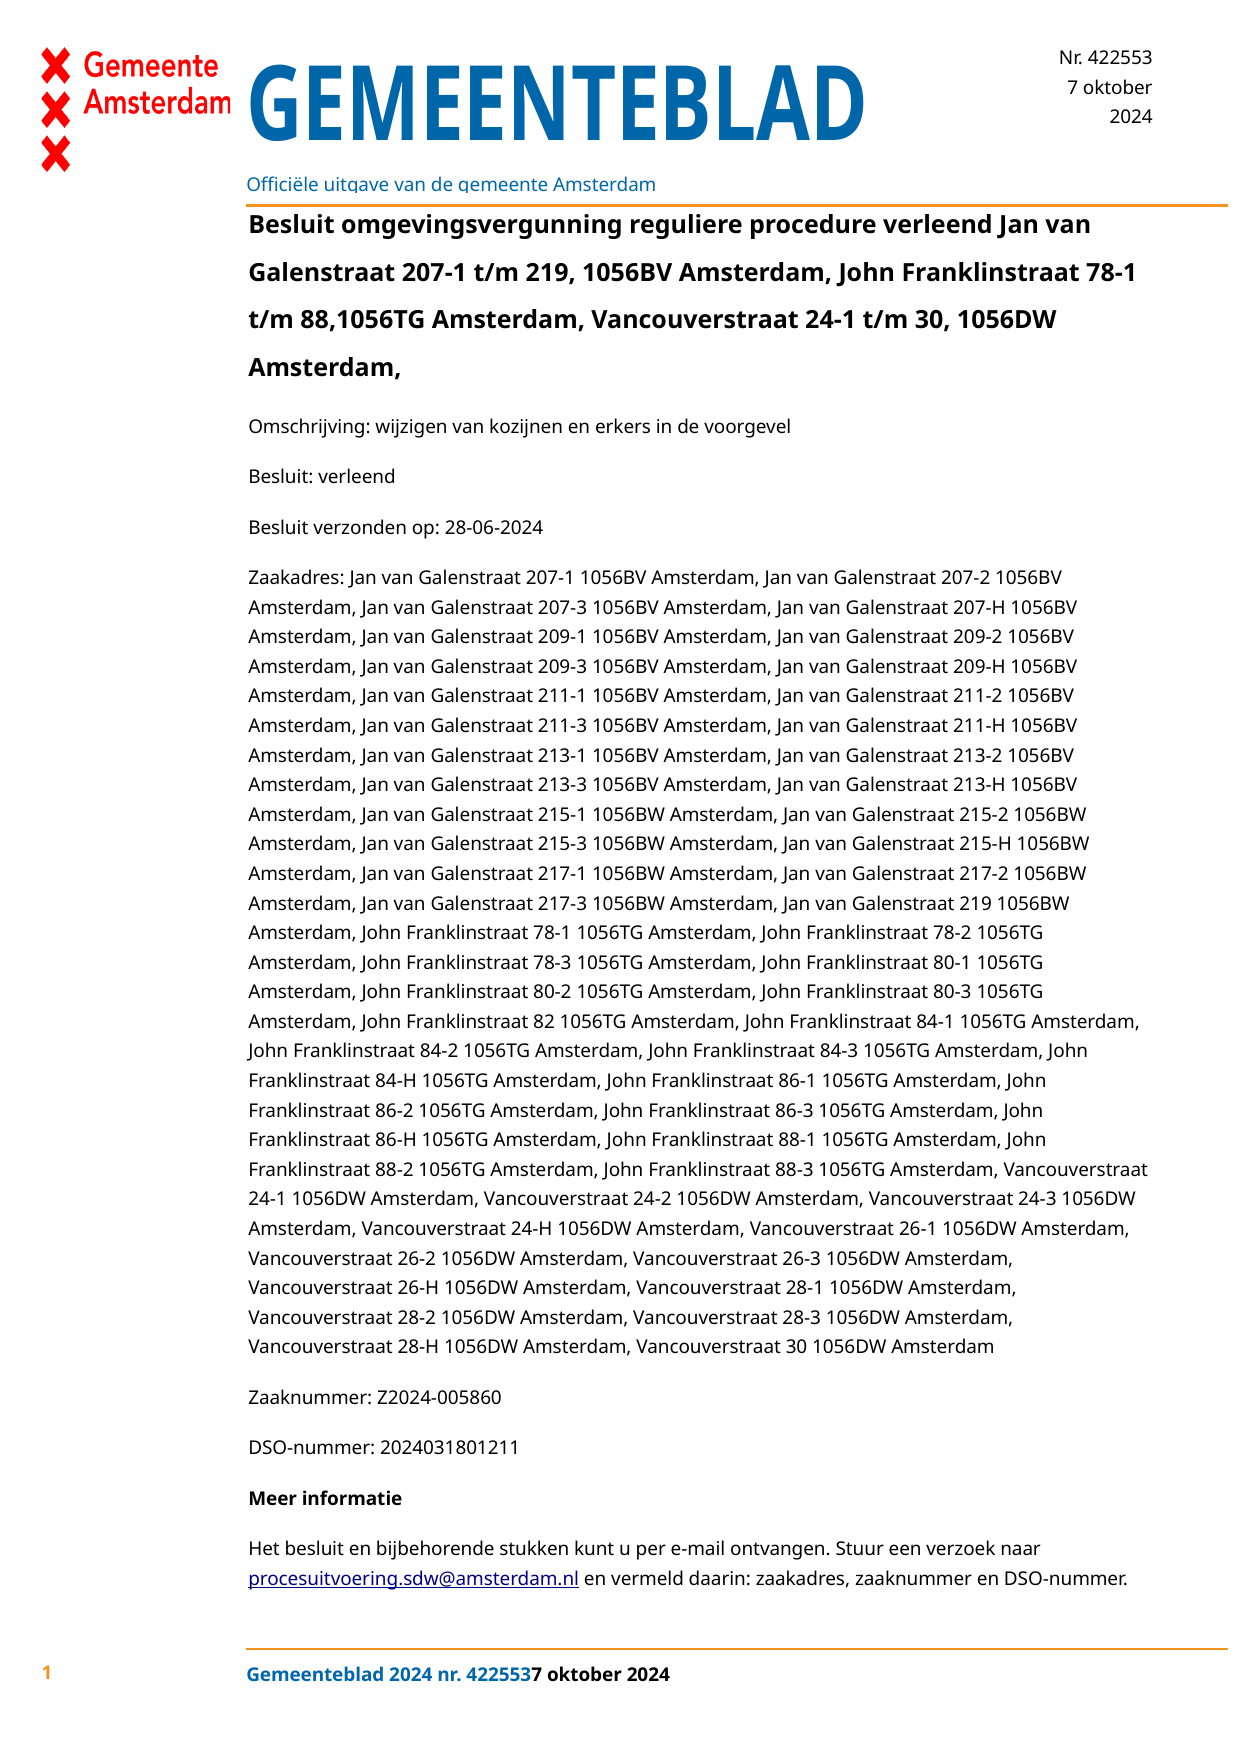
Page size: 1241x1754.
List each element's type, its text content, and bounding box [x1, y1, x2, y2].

text Zaakadres: Jan van Galenstraat 207-1 1056BV Amsterdam, Jan van Galenstraat 207-2 1056BV Amsterdam, Jan van Galenstraat 207-3 1056BV Amsterdam, Jan van Galenstraat 207-H 1056BV Amsterdam, Jan van Galenstraat 209-1 1056BV Amsterdam, Jan van Galenstraat 209-2 1056BV Amsterdam, Jan van Galenstraat 209-3 1056BV Amsterdam, Jan van Galenstraat 209-H 1056BV Amsterdam, Jan van Galenstraat 211-1 1056BV Amsterdam, Jan van Galenstraat 211-2 1056BV Amsterdam, Jan van Galenstraat 211-3 1056BV Amsterdam, Jan van Galenstraat 211-H 1056BV Amsterdam, Jan van Galenstraat 213-1 1056BV Amsterdam, Jan van Galenstraat 213-2 1056BV Amsterdam, Jan van Galenstraat 213-3 1056BV Amsterdam, Jan van Galenstraat 213-H 1056BV Amsterdam, Jan van Galenstraat 215-1 1056BW Amsterdam, Jan van Galenstraat 215-2 1056BW Amsterdam, Jan van Galenstraat 215-3 1056BW Amsterdam, Jan van Galenstraat 215-H 1056BW Amsterdam, Jan van Galenstraat 217-1 1056BW Amsterdam, Jan van Galenstraat 217-2 1056BW Amsterdam, Jan van Galenstraat 217-3 1056BW Amsterdam, Jan van Galenstraat 219 1056BW Amsterdam, John Franklinstraat 78-1 1056TG Amsterdam, John Franklinstraat 78-2 1056TG Amsterdam, John Franklinstraat 78-3 1056TG Amsterdam, John Franklinstraat 80-1 1056TG Amsterdam, John Franklinstraat 80-2 1056TG Amsterdam, John Franklinstraat 80-3 1056TG Amsterdam, John Franklinstraat 82 1056TG Amsterdam, John Franklinstraat 84-1 1056TG Amsterdam, John Franklinstraat 84-2 1056TG Amsterdam, John Franklinstraat 84-3 1056TG Amsterdam, John Franklinstraat 84-H 1056TG Amsterdam, John Franklinstraat 86-1 1056TG Amsterdam, John Franklinstraat 86-2 1056TG Amsterdam, John Franklinstraat 86-3 1056TG Amsterdam, John Franklinstraat 86-H 1056TG Amsterdam, John Franklinstraat 88-1 1056TG Amsterdam, John Franklinstraat 88-2 1056TG Amsterdam, John Franklinstraat 88-3 1056TG Amsterdam, Vancouverstraat 24-1 1056DW Amsterdam, Vancouverstraat 24-2 1056DW Amsterdam, Vancouverstraat 24-3 1056DW Amsterdam, Vancouverstraat 24-H 1056DW Amsterdam, Vancouverstraat 26-1 1056DW Amsterdam, Vancouverstraat 26-2 1056DW Amsterdam, Vancouverstraat 26-3 1056DW Amsterdam, Vancouverstraat 26-H 1056DW Amsterdam, Vancouverstraat 28-1 1056DW Amsterdam, Vancouverstraat 28-2 1056DW Amsterdam, Vancouverstraat 28-3 1056DW Amsterdam, Vancouverstraat 28-H 1056DW Amsterdam, Vancouverstraat 30 1056DW Amsterdam [248, 564, 1152, 1359]
text Besluit verzonden op: 28-06-2024 [248, 514, 1152, 540]
picture [41, 47, 231, 172]
text Omschrijving: wijzigen van kozijnen en erkers in de voorgevel [248, 413, 1152, 439]
text Zaaknummer: Z2024-005860 [248, 1384, 1152, 1410]
text DSO-nummer: 2024031801211 [248, 1434, 1152, 1460]
text Het besluit en bijbehorende stukken kunt u per e-mail ontvangen. Stuur een verzoek naar procesuitvoering.sdw@amsterdam.nl en vermeld daarin: zaakadres, zaaknummer en DSO-nummer. [248, 1535, 1152, 1591]
text Besluit omgevingsvergunning reguliere procedure verleend Jan van Galenstraat 207-1 t/m 219, 1056BV Amsterdam, John Franklinstraat 78-1 t/m 88,1056TG Amsterdam, Vancouverstraat 24-1 t/m 30, 1056DW Amsterdam, [248, 207, 1152, 384]
text Meer informatie [248, 1485, 1152, 1511]
text Besluit: verleend [248, 463, 1152, 489]
